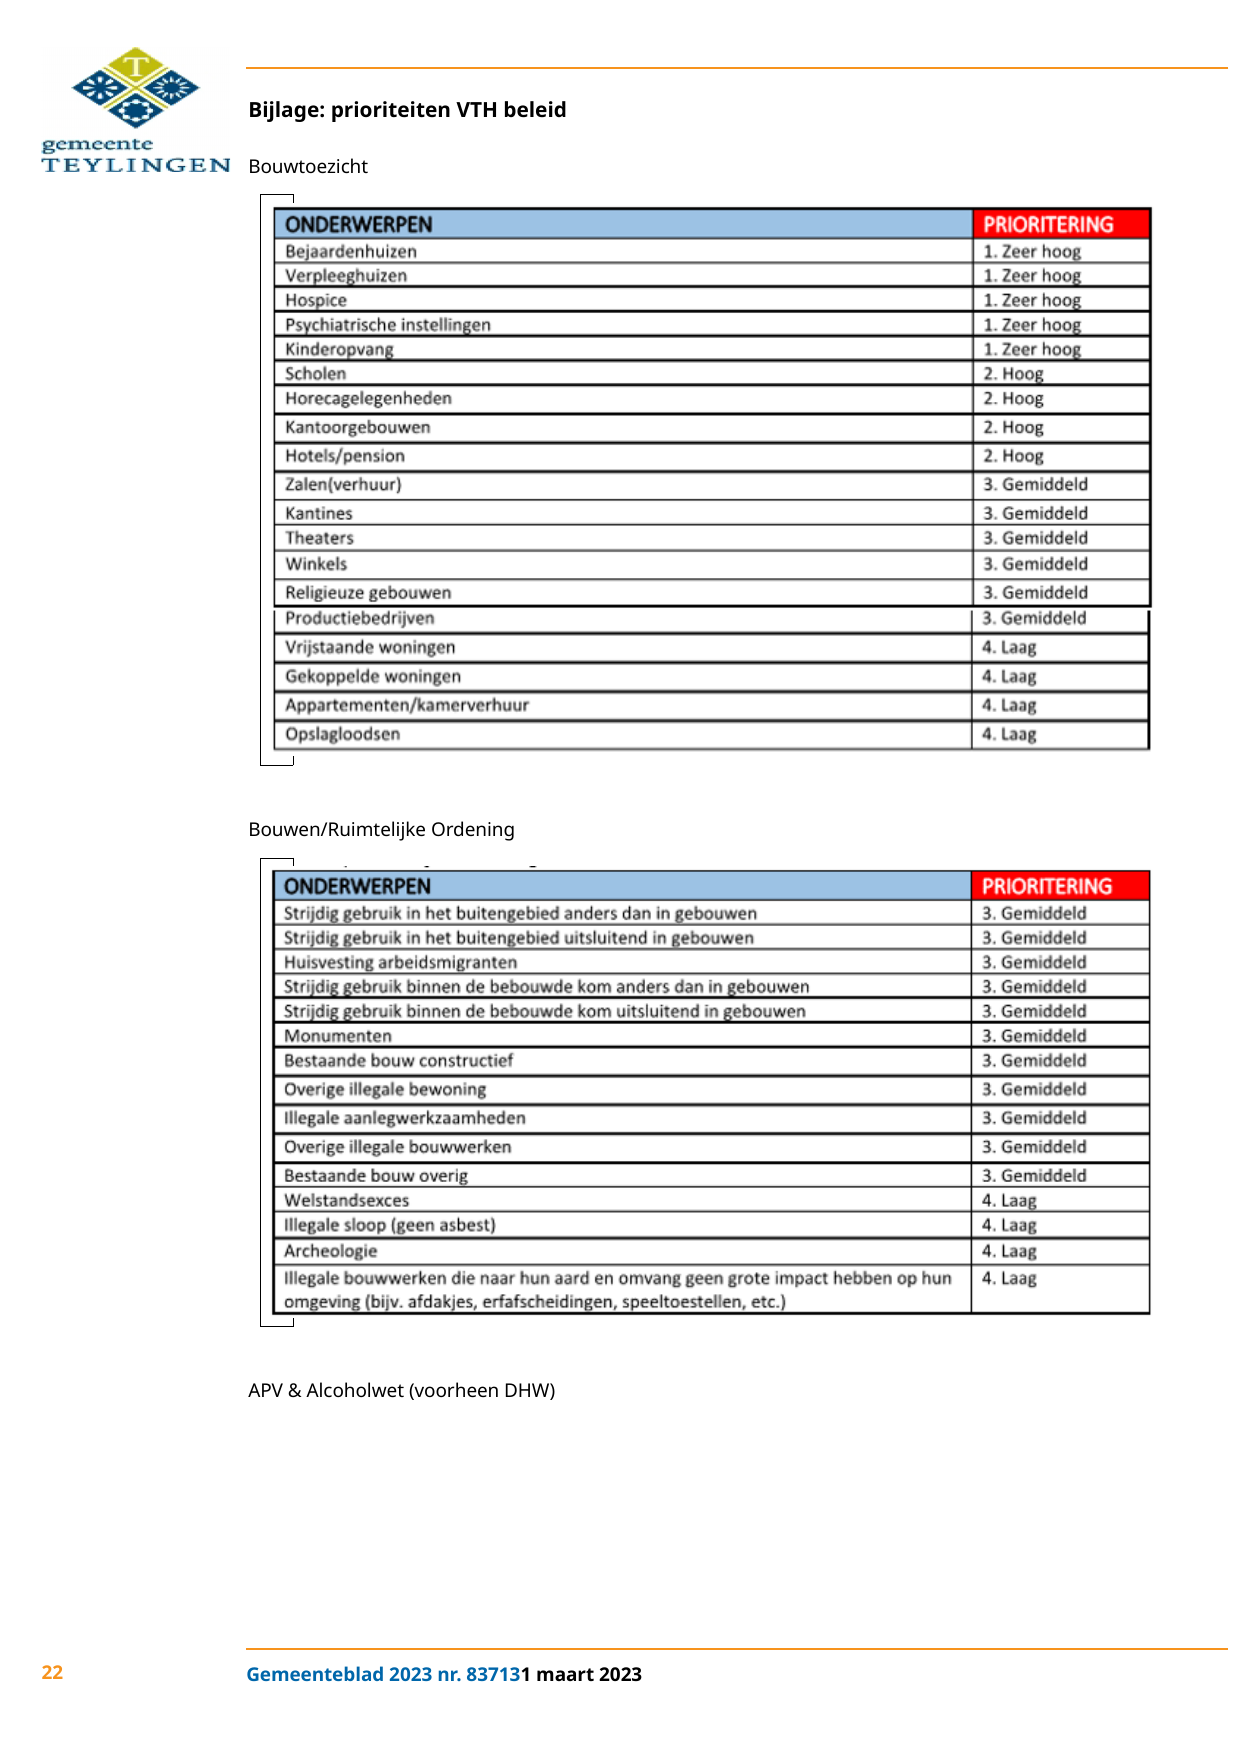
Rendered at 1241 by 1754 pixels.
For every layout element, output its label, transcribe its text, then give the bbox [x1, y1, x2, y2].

text Bijlage: prioriteiten VTH beleid [248, 95, 1152, 123]
picture [268, 866, 1155, 1318]
text Bouwen/Ruimtelijke Ordening [248, 816, 1152, 842]
picture [268, 203, 1155, 756]
picture [41, 47, 231, 172]
text Bouwtoezicht [248, 153, 1152, 179]
text APV & Alcoholwet (voorheen DHW) [248, 1377, 1152, 1403]
